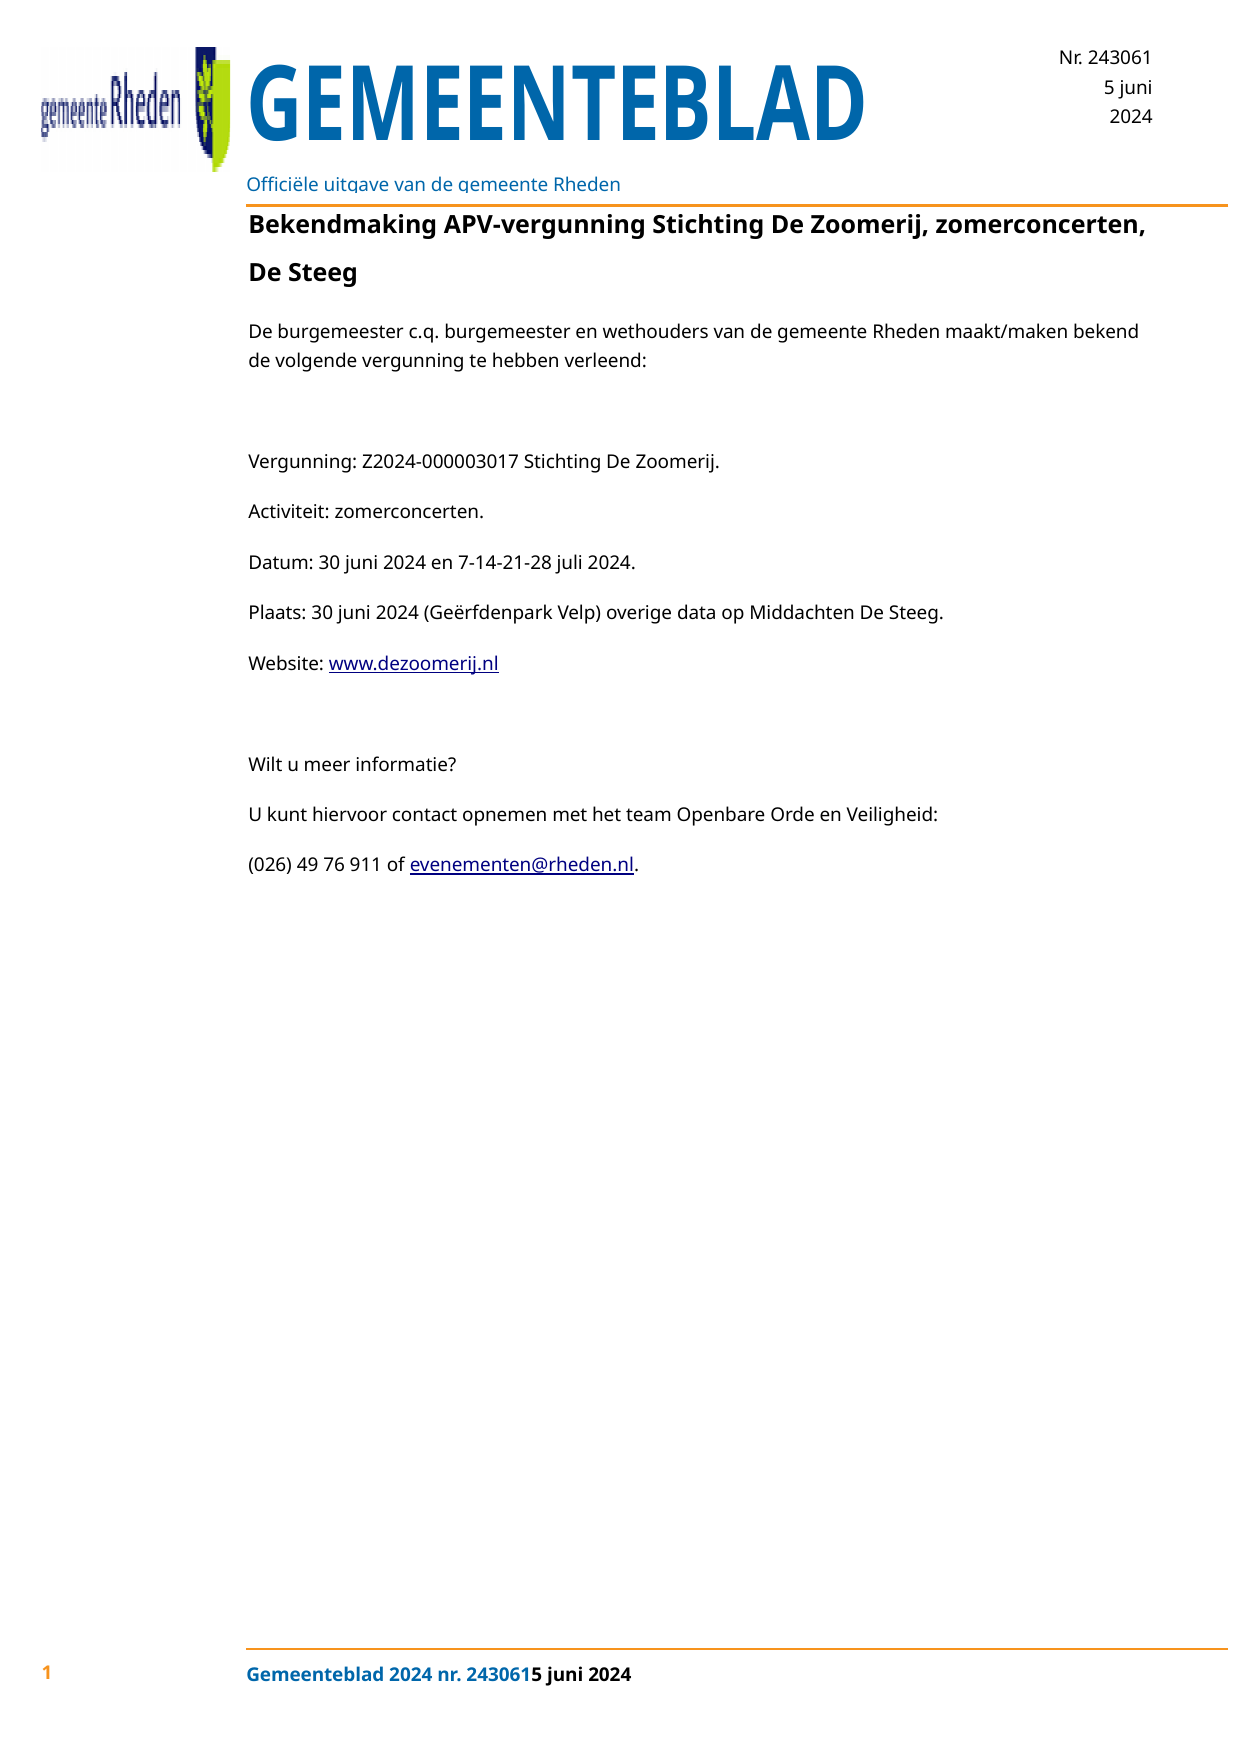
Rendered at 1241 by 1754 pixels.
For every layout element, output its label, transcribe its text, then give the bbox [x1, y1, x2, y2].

text Activiteit: zomerconcerten. [248, 499, 1152, 524]
text Bekendmaking APV-vergunning Stichting De Zoomerij, zomerconcerten, De Steeg [248, 207, 1152, 288]
text Vergunning: Z2024-000003017 Stichting De Zoomerij. [248, 448, 1152, 474]
text (026) 49 76 911 of evenementen@rheden.nl. [248, 852, 1152, 877]
text De burgemeester c.q. burgemeester en wethouders van de gemeente Rheden maakt/maken bekend de volgende vergunning te hebben verleend: [248, 318, 1152, 373]
text U kunt hiervoor contact opnemen met het team Openbare Orde en Veiligheid: [248, 801, 1152, 827]
picture [41, 47, 231, 172]
text Datum: 30 juni 2024 en 7-14-21-28 juli 2024. [248, 549, 1152, 575]
text Wilt u meer informatie? [248, 751, 1152, 777]
text Website: www.dezoomerij.nl [248, 650, 1152, 676]
text Plaats: 30 juni 2024 (Geërfdenpark Velp) overige data op Middachten De Steeg. [248, 599, 1152, 625]
